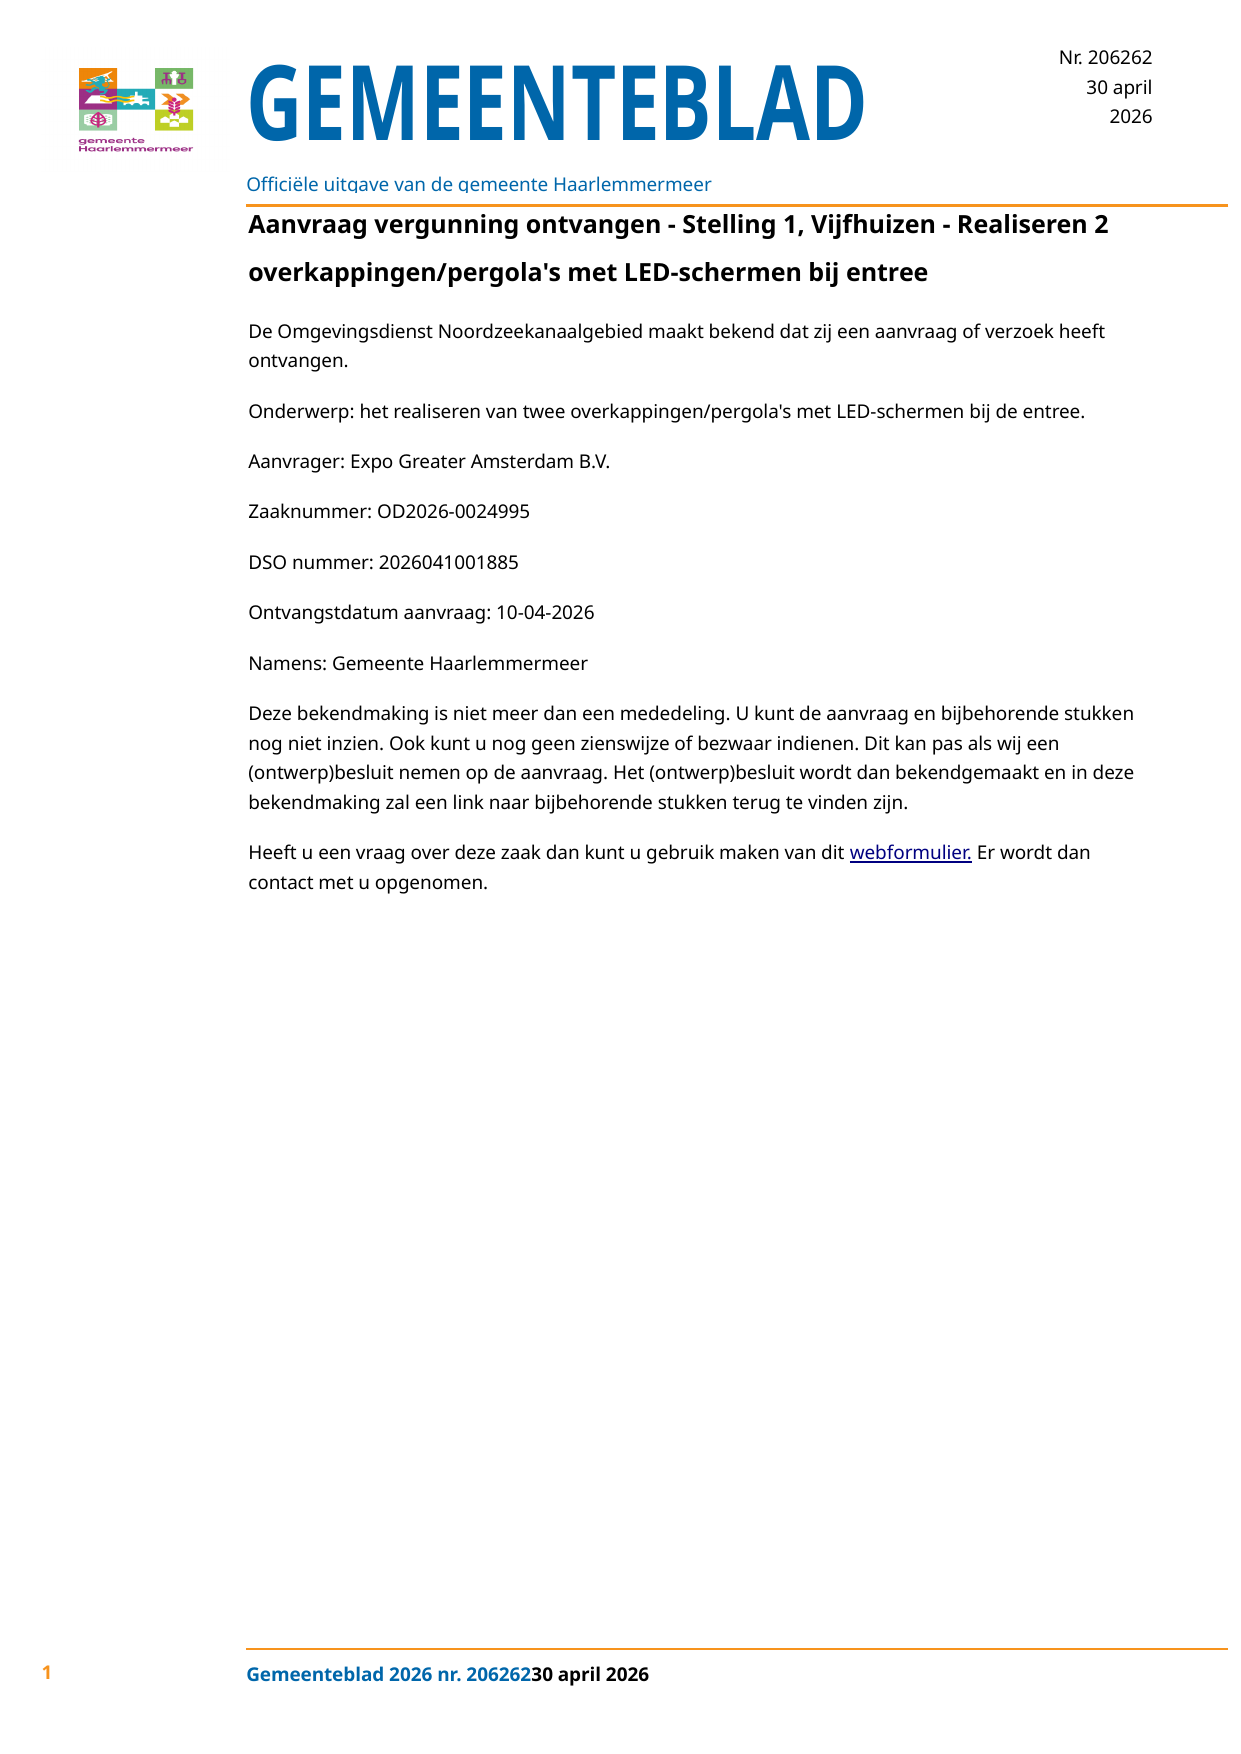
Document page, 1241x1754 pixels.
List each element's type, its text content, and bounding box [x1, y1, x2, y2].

text Deze bekendmaking is niet meer dan een mededeling. U kunt de aanvraag en bijbehorende stukken nog niet inzien. Ook kunt u nog geen zienswijze of bezwaar indienen. Dit kan pas als wij een (ontwerp)besluit nemen op de aanvraag. Het (ontwerp)besluit wordt dan bekendgemaakt en in deze bekendmaking zal een link naar bijbehorende stukken terug te vinden zijn. [248, 700, 1152, 815]
text Heeft u een vraag over deze zaak dan kunt u gebruik maken van dit webformulier. Er wordt dan contact met u opgenomen. [248, 839, 1152, 895]
text Ontvangstdatum aanvraag: 10-04-2026 [248, 599, 1152, 625]
text De Omgevingsdienst Noordzeekanaalgebied maakt bekend dat zij een aanvraag of verzoek heeft ontvangen. [248, 318, 1152, 373]
text Aanvraag vergunning ontvangen - Stelling 1, Vijfhuizen - Realiseren 2 overkappingen/pergola's met LED-schermen bij entree [248, 207, 1152, 288]
text DSO nummer: 2026041001885 [248, 549, 1152, 575]
picture [41, 47, 231, 172]
text Zaaknummer: OD2026-0024995 [248, 499, 1152, 524]
text Namens: Gemeente Haarlemmermeer [248, 650, 1152, 676]
text Onderwerp: het realiseren van twee overkappingen/pergola's met LED-schermen bij de entree. [248, 398, 1152, 424]
text Aanvrager: Expo Greater Amsterdam B.V. [248, 448, 1152, 474]
